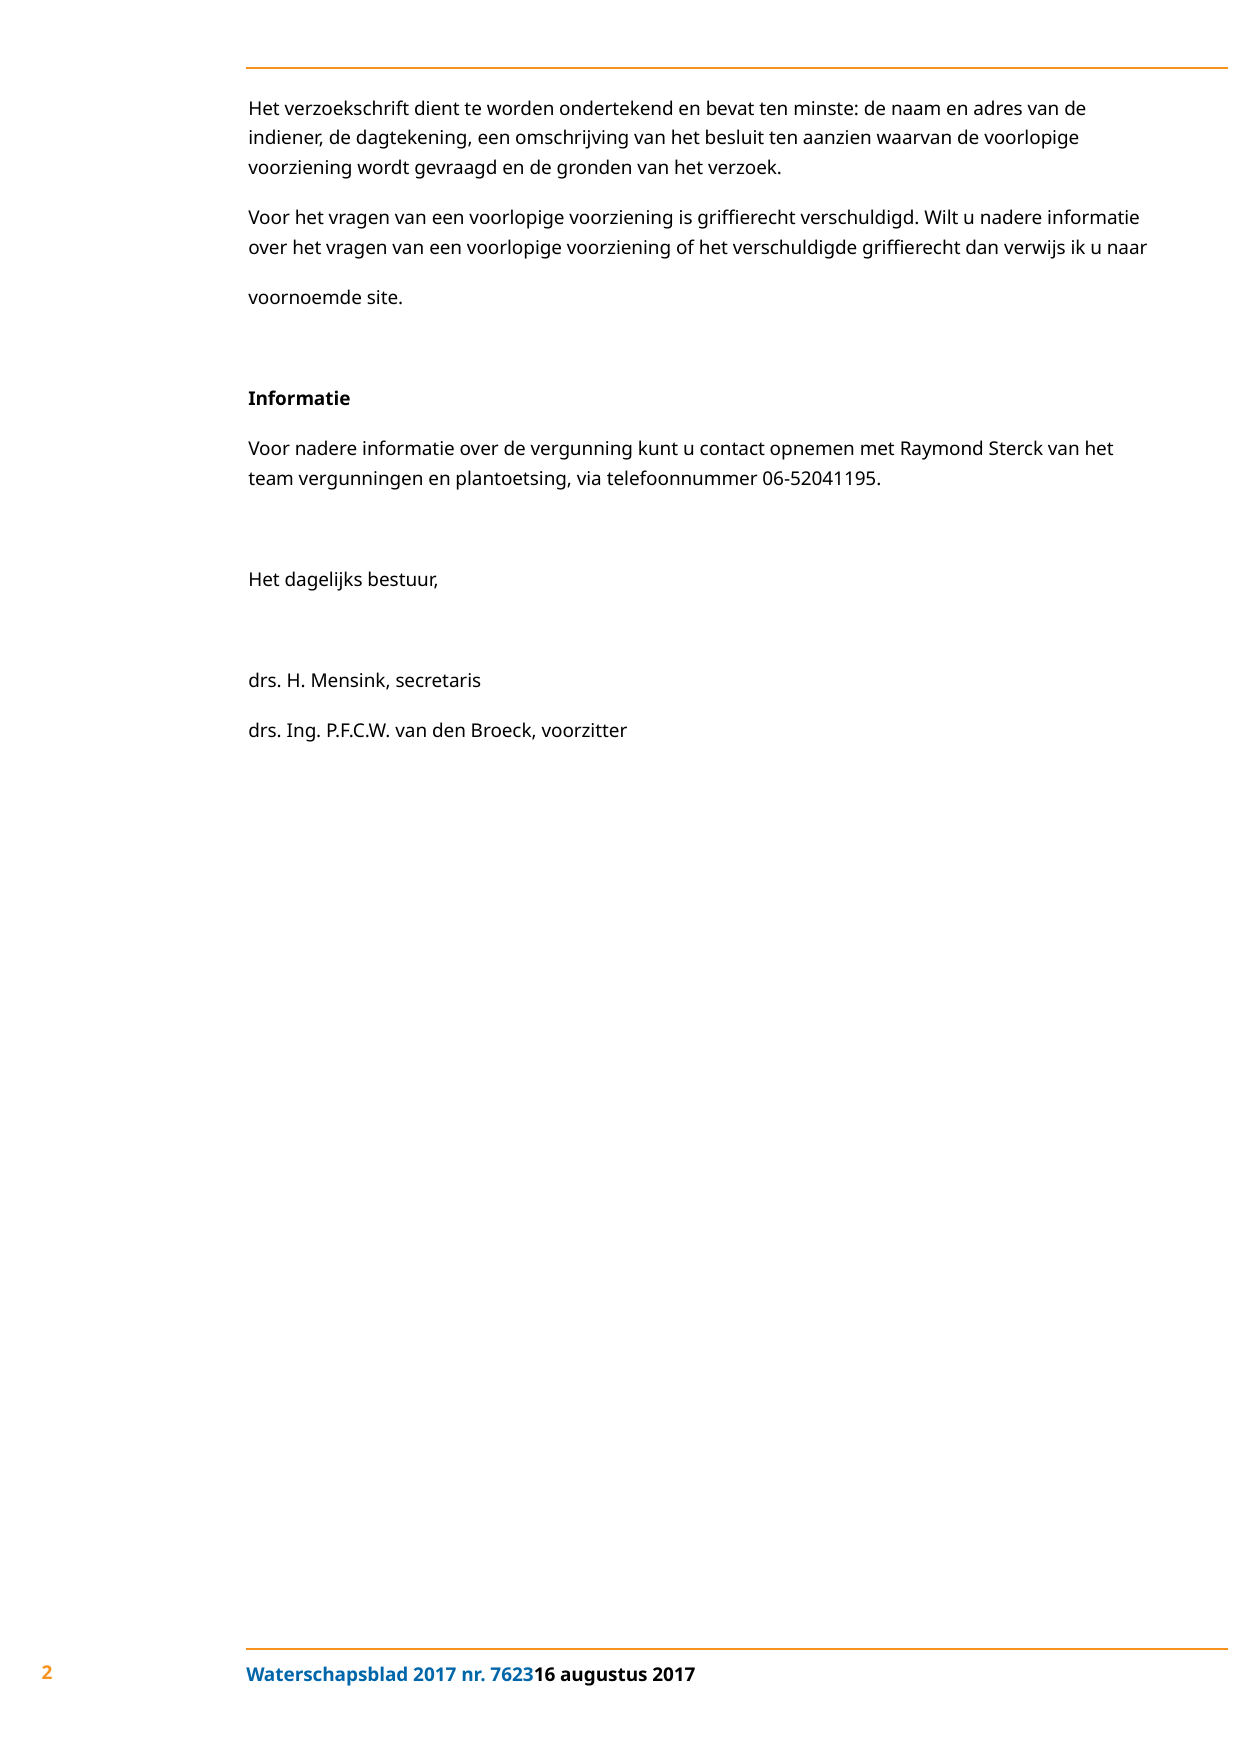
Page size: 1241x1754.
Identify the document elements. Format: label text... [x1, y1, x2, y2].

text drs. Ing. P.F.C.W. van den Broeck, voorzitter [248, 717, 1152, 743]
text Het verzoekschrift dient te worden ondertekend en bevat ten minste: de naam en adres van de indiener, de dagtekening, een omschrijving van het besluit ten aanzien waarvan de voorlopige voorziening wordt gevraagd en de gronden van het verzoek. [248, 95, 1152, 180]
text Informatie [248, 385, 1152, 411]
text Voor nadere informatie over de vergunning kunt u contact opnemen met Raymond Sterck van het team vergunningen en plantoetsing, via telefoonnummer 06-52041195. [248, 436, 1152, 491]
text Voor het vragen van een voorlopige voorziening is griffierecht verschuldigd. Wilt u nadere informatie over het vragen van een voorlopige voorziening of het verschuldigde griffierecht dan verwijs ik u naar [248, 204, 1152, 260]
text Het dagelijks bestuur, [248, 566, 1152, 592]
text drs. H. Mensink, secretaris [248, 667, 1152, 693]
text voornoemde site. [248, 284, 1152, 310]
picture [41, 47, 231, 172]
